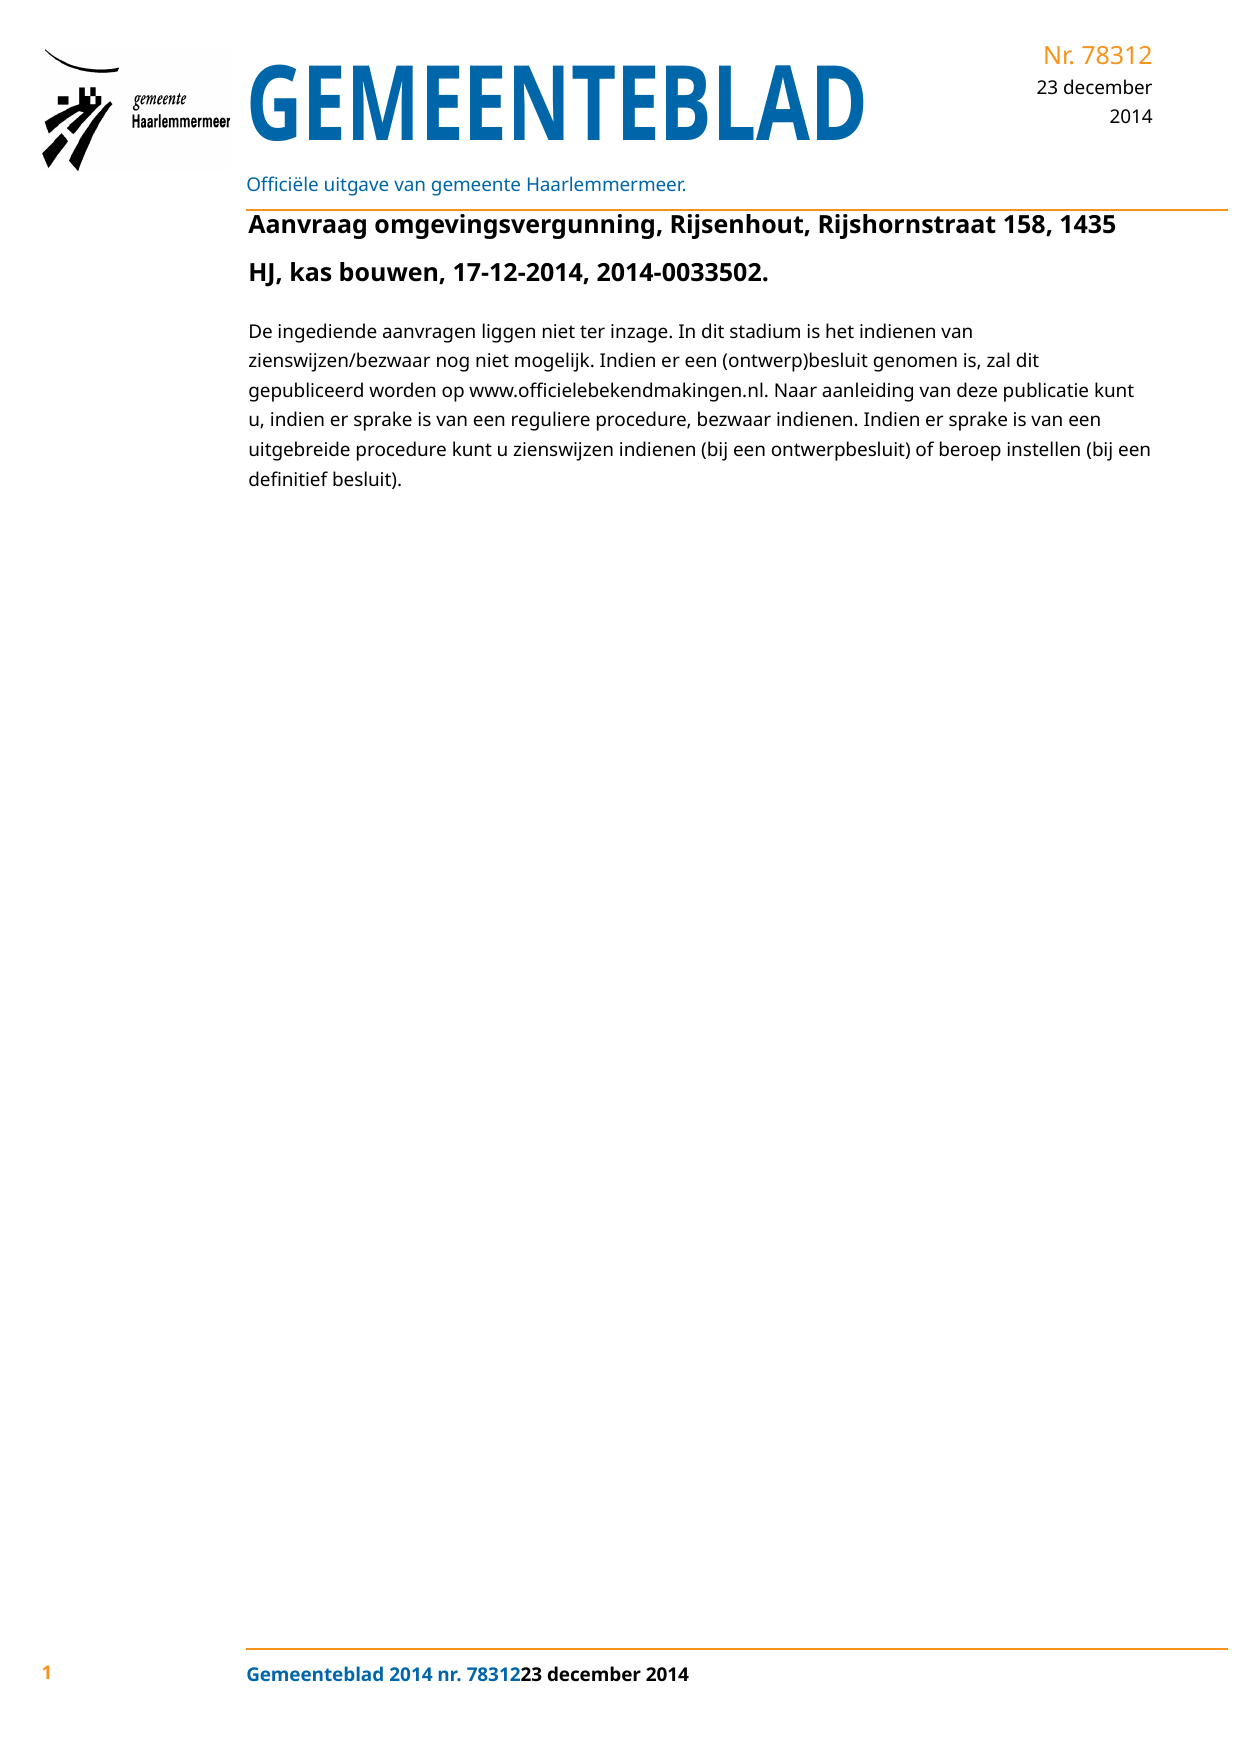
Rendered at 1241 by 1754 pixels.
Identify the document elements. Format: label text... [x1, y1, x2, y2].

picture [41, 47, 231, 172]
text De ingediende aanvragen liggen niet ter inzage. In dit stadium is het indienen van zienswijzen/bezwaar nog niet mogelijk. Indien er een (ontwerp)besluit genomen is, zal dit gepubliceerd worden op www.officielebekendmakingen.nl. Naar aanleiding van deze publicatie kunt u, indien er sprake is van een reguliere procedure, bezwaar indienen. Indien er sprake is van een uitgebreide procedure kunt u zienswijzen indienen (bij een ontwerpbesluit) of beroep instellen (bij een definitief besluit). [248, 318, 1152, 492]
text Aanvraag omgevingsvergunning, Rijsenhout, Rijshornstraat 158, 1435 HJ, kas bouwen, 17-12-2014, 2014-0033502. [248, 211, 1152, 288]
